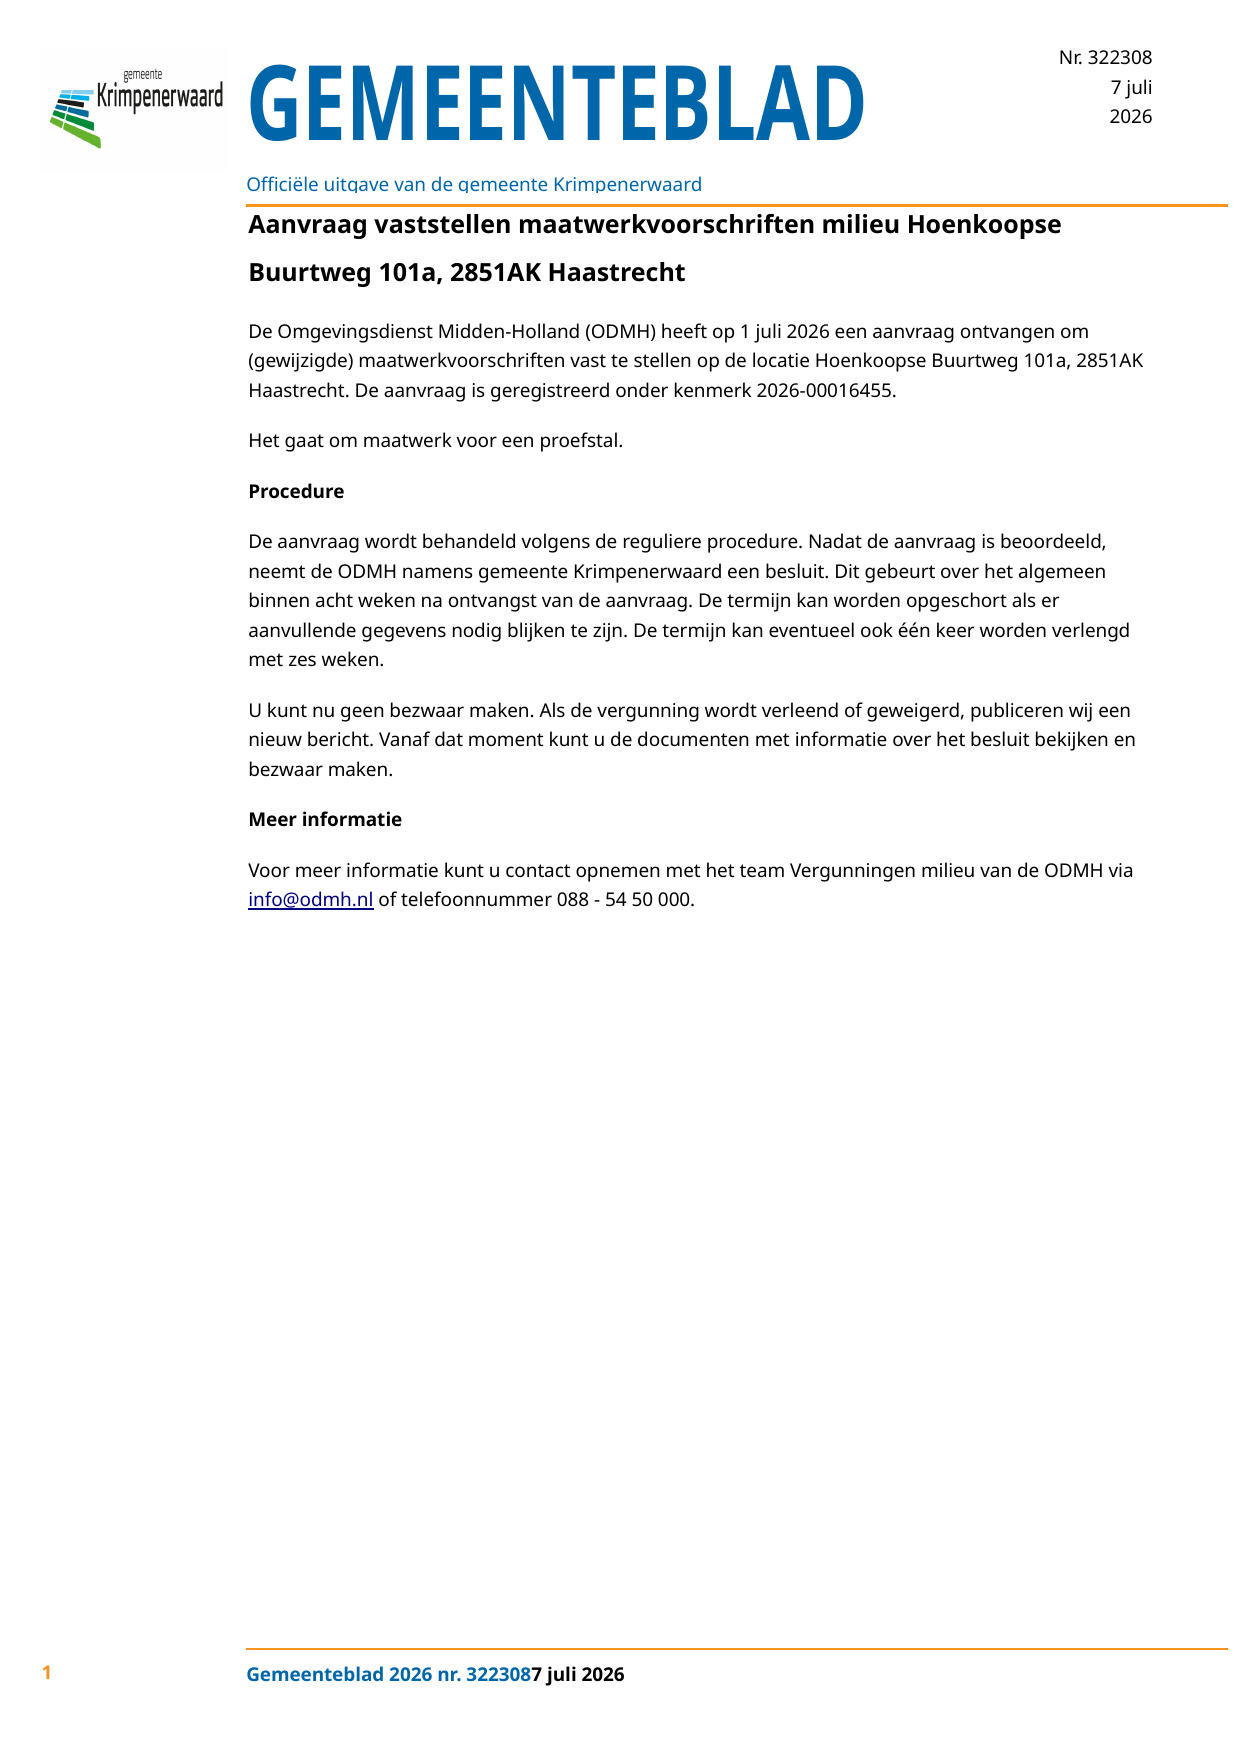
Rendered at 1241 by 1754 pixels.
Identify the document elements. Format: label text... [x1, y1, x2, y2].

text De aanvraag wordt behandeld volgens de reguliere procedure. Nadat de aanvraag is beoordeeld, neemt de ODMH namens gemeente Krimpenerwaard een besluit. Dit gebeurt over het algemeen binnen acht weken na ontvangst van de aanvraag. De termijn kan worden opgeschort als er aanvullende gegevens nodig blijken te zijn. De termijn kan eventueel ook één keer worden verlengd met zes weken. [248, 528, 1152, 672]
text De Omgevingsdienst Midden-Holland (ODMH) heeft op 1 juli 2026 een aanvraag ontvangen om (gewijzigde) maatwerkvoorschriften vast te stellen op de locatie Hoenkoopse Buurtweg 101a, 2851AK Haastrecht. De aanvraag is geregistreerd onder kenmerk 2026-00016455. [248, 318, 1152, 403]
text U kunt nu geen bezwaar maken. Als de vergunning wordt verleend of geweigerd, publiceren wij een nieuw bericht. Vanaf dat moment kunt u de documenten met informatie over het besluit bekijken en bezwaar maken. [248, 697, 1152, 782]
text Meer informatie [248, 807, 1152, 832]
picture [41, 47, 231, 172]
text Procedure [248, 478, 1152, 504]
text Het gaat om maatwerk voor een proefstal. [248, 427, 1152, 453]
text Aanvraag vaststellen maatwerkvoorschriften milieu Hoenkoopse Buurtweg 101a, 2851AK Haastrecht [248, 207, 1152, 288]
text Voor meer informatie kunt u contact opnemen met het team Vergunningen milieu van de ODMH via info@odmh.nl of telefoonnummer 088 - 54 50 000. [248, 857, 1152, 912]
